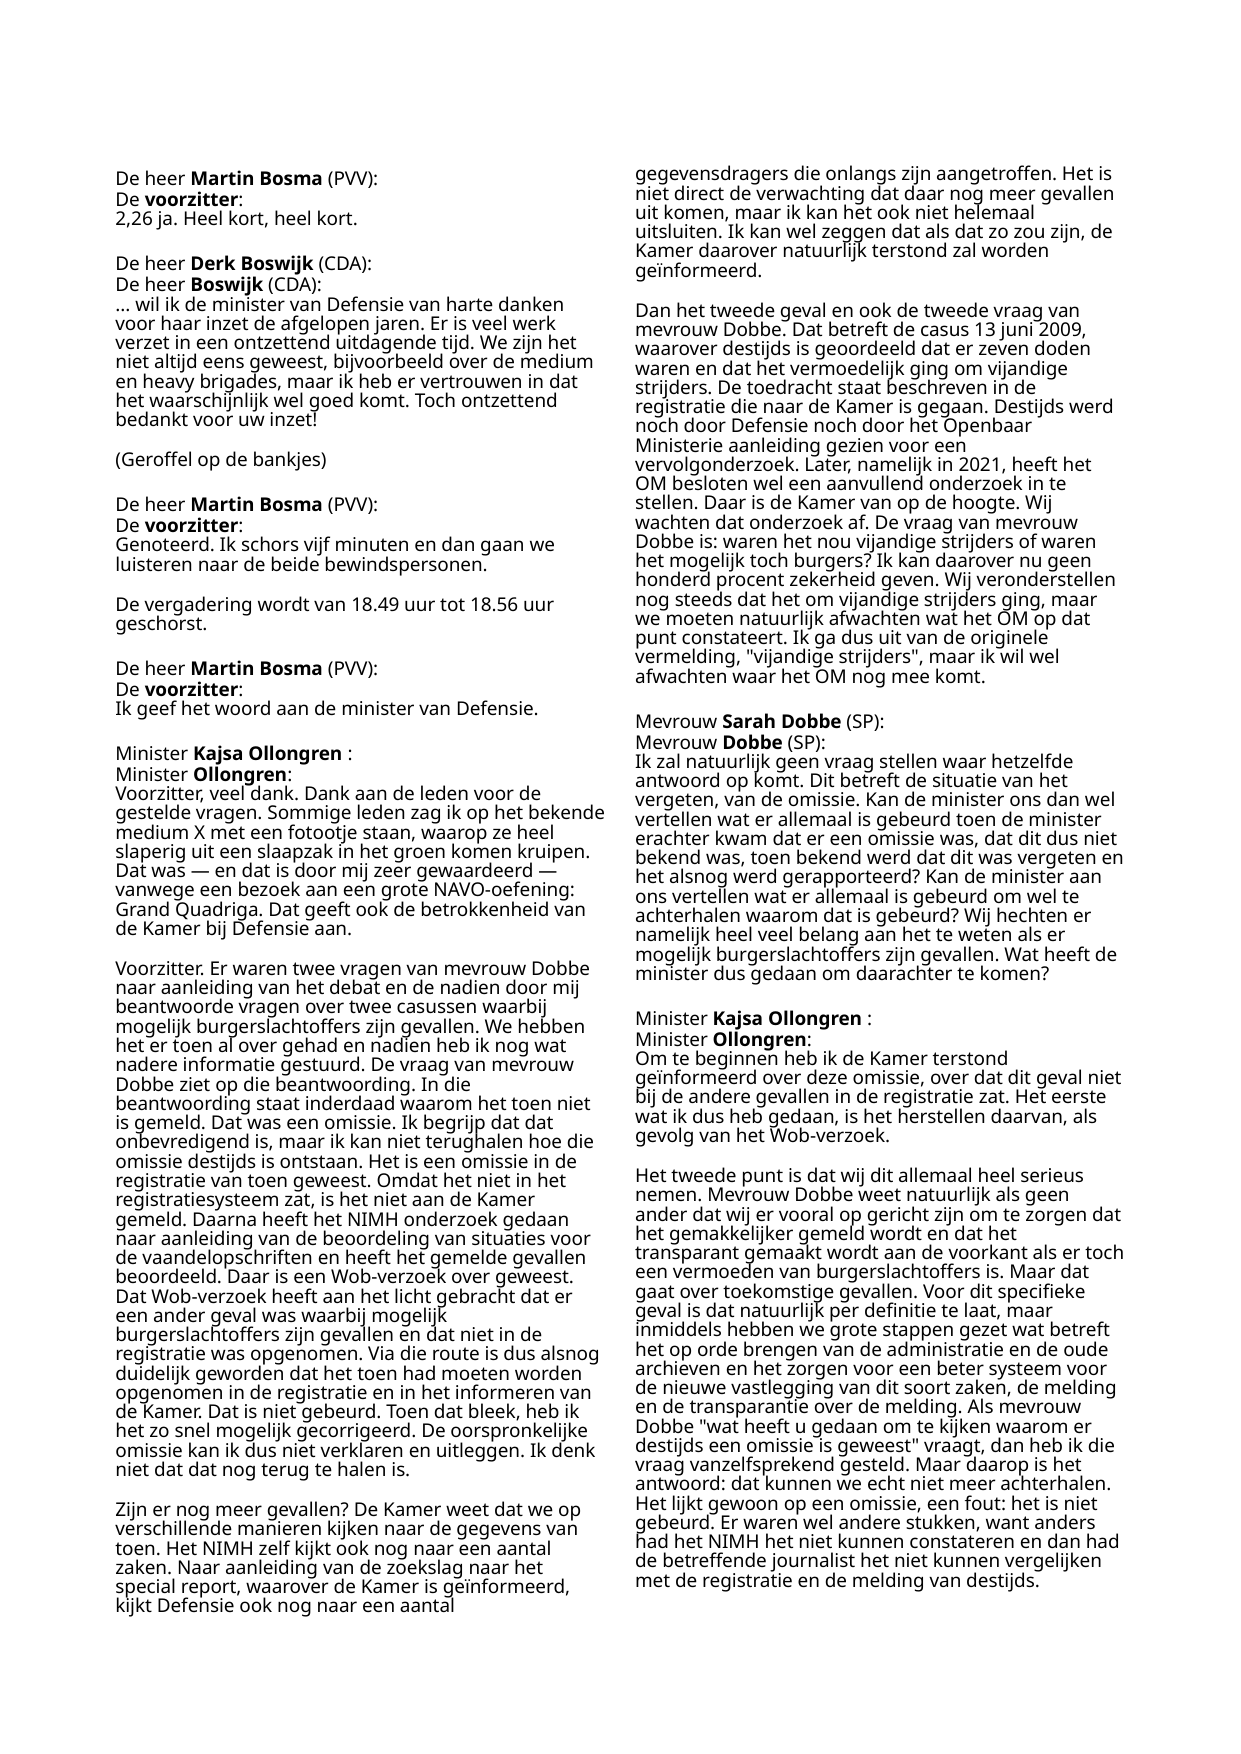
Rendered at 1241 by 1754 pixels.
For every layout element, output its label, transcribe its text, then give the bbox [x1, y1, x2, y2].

text Minister Kajsa Ollongren : [635, 1005, 1125, 1031]
text De heer Martin Bosma (PVV): [115, 165, 605, 191]
text Minister Ollongren: [635, 1031, 1125, 1050]
text Om te beginnen heb ik de Kamer terstond geïnformeerd over deze omissie, over dat dit geval niet bij de andere gevallen in de registratie zat. Het eerste wat ik dus heb gedaan, is het herstellen daarvan, als gevolg van het Wob-verzoek. [635, 1050, 1125, 1146]
text Mevrouw Dobbe (SP): [635, 734, 1125, 753]
text De heer Boswijk (CDA): [115, 276, 605, 296]
text Minister Ollongren: [115, 766, 605, 785]
text De heer Derk Boswijk (CDA): [115, 251, 605, 276]
text Voorzitter. Er waren twee vragen van mevrouw Dobbe naar aanleiding van het debat en de nadien door mij beantwoorde vragen over twee casussen waarbij mogelijk burgerslachtoffers zijn gevallen. We hebben het er toen al over gehad en nadien heb ik nog wat nadere informatie gestuurd. De vraag van mevrouw Dobbe ziet op die beantwoording. In die beantwoording staat inderdaad waarom het toen niet is gemeld. Dat was een omissie. Ik begrijp dat dat onbevredigend is, maar ik kan niet terughalen hoe die omissie destijds is ontstaan. Het is een omissie in de registratie van toen geweest. Omdat het niet in het registratiesysteem zat, is het niet aan de Kamer gemeld. Daarna heeft het NIMH onderzoek gedaan naar aanleiding van de beoordeling van situaties voor de vaandelopschriften en heeft het gemelde gevallen beoordeeld. Daar is een Wob-verzoek over geweest. Dat Wob-verzoek heeft aan het licht gebracht dat er een ander geval was waarbij mogelijk burgerslachtoffers zijn gevallen en dat niet in de registratie was opgenomen. Via die route is dus alsnog duidelijk geworden dat het toen had moeten worden opgenomen in de registratie en in het informeren van de Kamer. Dat is niet gebeurd. Toen dat bleek, heb ik het zo snel mogelijk gecorrigeerd. De oorspronkelijke omissie kan ik dus niet verklaren en uitleggen. Ik denk niet dat dat nog terug te halen is. [115, 960, 605, 1480]
text De voorzitter: [115, 681, 605, 700]
text De vergadering wordt van 18.49 uur tot 18.56 uur geschorst. [115, 596, 605, 634]
text Zijn er nog meer gevallen? De Kamer weet dat we op verschillende manieren kijken naar de gegevens van toen. Het NIMH zelf kijkt ook nog naar een aantal zaken. Naar aanleiding van de zoekslag naar het special report, waarover de Kamer is geïnformeerd, kijkt Defensie ook nog naar een aantal [115, 1501, 605, 1617]
text gegevensdragers die onlangs zijn aangetroffen. Het is niet direct de verwachting dat daar nog meer gevallen uit komen, maar ik kan het ook niet helemaal uitsluiten. Ik kan wel zeggen dat als dat zo zou zijn, de Kamer daarover natuurlijk terstond zal worden geïnformeerd. [635, 165, 1125, 281]
text De voorzitter: [115, 517, 605, 536]
text Ik zal natuurlijk geen vraag stellen waar hetzelfde antwoord op komt. Dit betreft de situatie van het vergeten, van de omissie. Kan de minister ons dan wel vertellen wat er allemaal is gebeurd toen de minister erachter kwam dat er een omissie was, dat dit dus niet bekend was, toen bekend werd dat dit was vergeten en het alsnog werd gerapporteerd? Kan de minister aan ons vertellen wat er allemaal is gebeurd om wel te achterhalen waarom dat is gebeurd? Wij hechten er namelijk heel veel belang aan het te weten als er mogelijk burgerslachtoffers zijn gevallen. Wat heeft de minister dus gedaan om daarachter te komen? [635, 753, 1125, 984]
text Dan het tweede geval en ook de tweede vraag van mevrouw Dobbe. Dat betreft de casus 13 juni 2009, waarover destijds is geoordeeld dat er zeven doden waren en dat het vermoedelijk ging om vijandige strijders. De toedracht staat beschreven in de registratie die naar de Kamer is gegaan. Destijds werd noch door Defensie noch door het Openbaar Ministerie aanleiding gezien voor een vervolgonderzoek. Later, namelijk in 2021, heeft het OM besloten wel een aanvullend onderzoek in te stellen. Daar is de Kamer van op de hoogte. Wij wachten dat onderzoek af. De vraag van mevrouw Dobbe is: waren het nou vijandige strijders of waren het mogelijk toch burgers? Ik kan daarover nu geen honderd procent zekerheid geven. Wij veronderstellen nog steeds dat het om vijandige strijders ging, maar we moeten natuurlijk afwachten wat het OM op dat punt constateert. Ik ga dus uit van de originele vermelding, "vijandige strijders", maar ik wil wel afwachten waar het OM nog mee komt. [635, 302, 1125, 687]
text De heer Martin Bosma (PVV): [115, 655, 605, 681]
text Voorzitter, veel dank. Dank aan de leden voor de gestelde vragen. Sommige leden zag ik op het bekende medium X met een fotootje staan, waarop ze heel slaperig uit een slaapzak in het groen komen kruipen. Dat was — en dat is door mij zeer gewaardeerd — vanwege een bezoek aan een grote NAVO-oefening: Grand Quadriga. Dat geeft ook de betrokkenheid van de Kamer bij Defensie aan. [115, 785, 605, 939]
text 2,26 ja. Heel kort, heel kort. [115, 210, 605, 230]
text Mevrouw Sarah Dobbe (SP): [635, 708, 1125, 734]
text Het tweede punt is dat wij dit allemaal heel serieus nemen. Mevrouw Dobbe weet natuurlijk als geen ander dat wij er vooral op gericht zijn om te zorgen dat het gemakkelijker gemeld wordt en dat het transparant gemaakt wordt aan de voorkant als er toch een vermoeden van burgerslachtoffers is. Maar dat gaat over toekomstige gevallen. Voor dit specifieke geval is dat natuurlijk per definitie te laat, maar inmiddels hebben we grote stappen gezet wat betreft het op orde brengen van de administratie en de oude archieven en het zorgen voor een beter systeem voor de nieuwe vastlegging van dit soort zaken, de melding en de transparantie over de melding. Als mevrouw Dobbe "wat heeft u gedaan om te kijken waarom er destijds een omissie is geweest" vraagt, dan heb ik die vraag vanzelfsprekend gesteld. Maar daarop is het antwoord: dat kunnen we echt niet meer achterhalen. Het lijkt gewoon op een omissie, een fout: het is niet gebeurd. Er waren wel andere stukken, want anders had het NIMH het niet kunnen constateren en dan had de betreffende journalist het niet kunnen vergelijken met de registratie en de melding van destijds. [635, 1167, 1125, 1591]
text De voorzitter: [115, 191, 605, 210]
text (Geroffel op de bankjes) [115, 451, 605, 470]
text De heer Martin Bosma (PVV): [115, 491, 605, 517]
text ... wil ik de minister van Defensie van harte danken voor haar inzet de afgelopen jaren. Er is veel werk verzet in een ontzettend uitdagende tijd. We zijn het niet altijd eens geweest, bijvoorbeeld over de medium en heavy brigades, maar ik heb er vertrouwen in dat het waarschijnlijk wel goed komt. Toch ontzettend bedankt voor uw inzet! [115, 296, 605, 430]
text Ik geef het woord aan de minister van Defensie. [115, 700, 605, 719]
text Minister Kajsa Ollongren : [115, 740, 605, 766]
text Genoteerd. Ik schors vijf minuten en dan gaan we luisteren naar de beide bewindspersonen. [115, 536, 605, 575]
